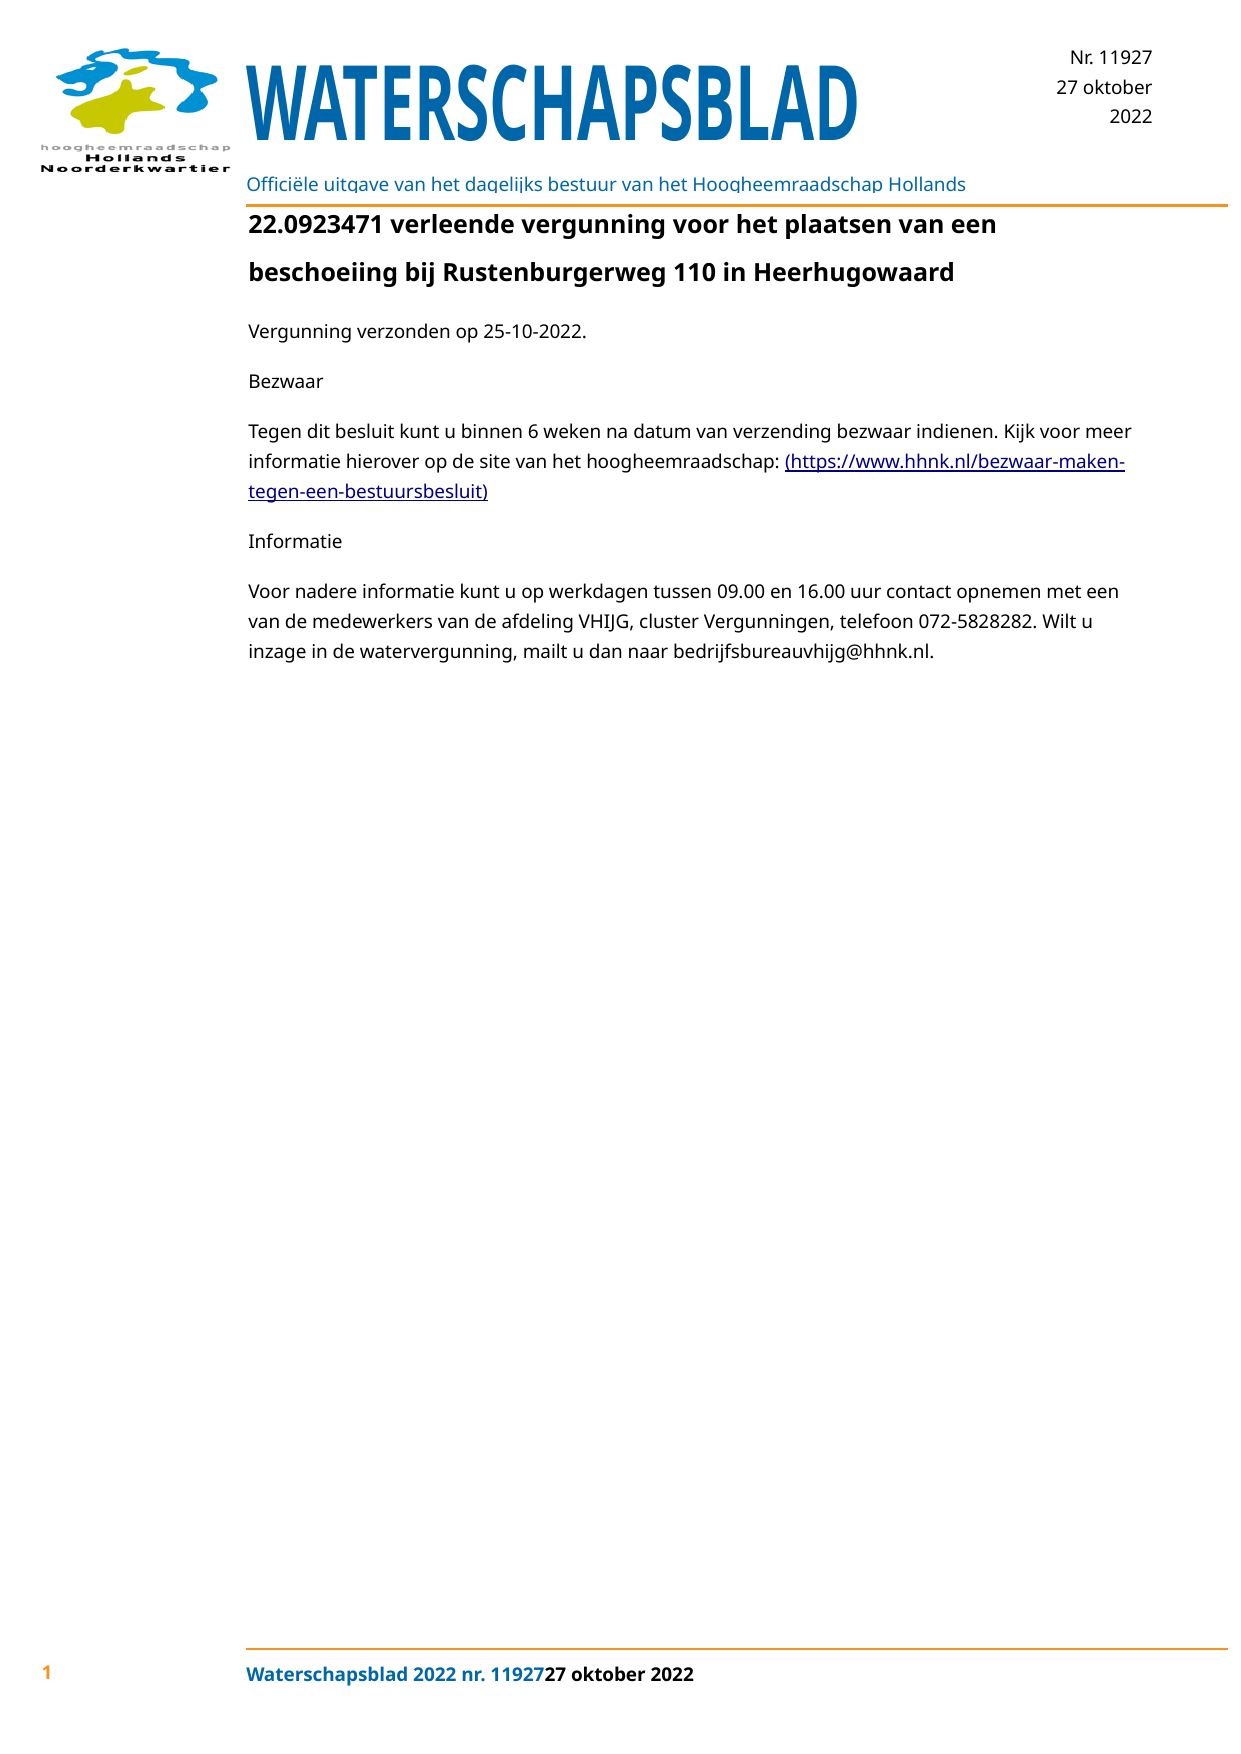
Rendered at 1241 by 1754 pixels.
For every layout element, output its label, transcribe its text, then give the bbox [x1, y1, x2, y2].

text Vergunning verzonden op 25-10-2022. [248, 318, 1152, 344]
text 22.0923471 verleende vergunning voor het plaatsen van een beschoeiing bij Rustenburgerweg 110 in Heerhugowaard [248, 207, 1152, 288]
picture [41, 47, 231, 172]
text Tegen dit besluit kunt u binnen 6 weken na datum van verzending bezwaar indienen. Kijk voor meer informatie hierover op de site van het hoogheemraadschap: (https://www.hhnk.nl/bezwaar-maken-tegen-een-bestuursbesluit) [248, 419, 1152, 504]
text Informatie [248, 528, 1152, 554]
text Voor nadere informatie kunt u op werkdagen tussen 09.00 en 16.00 uur contact opnemen met een van de medewerkers van de afdeling VHIJG, cluster Vergunningen, telefoon 072-5828282. Wilt u inzage in de watervergunning, mailt u dan naar bedrijfsbureauvhijg@hhnk.nl. [248, 579, 1152, 664]
text Bezwaar [248, 368, 1152, 394]
